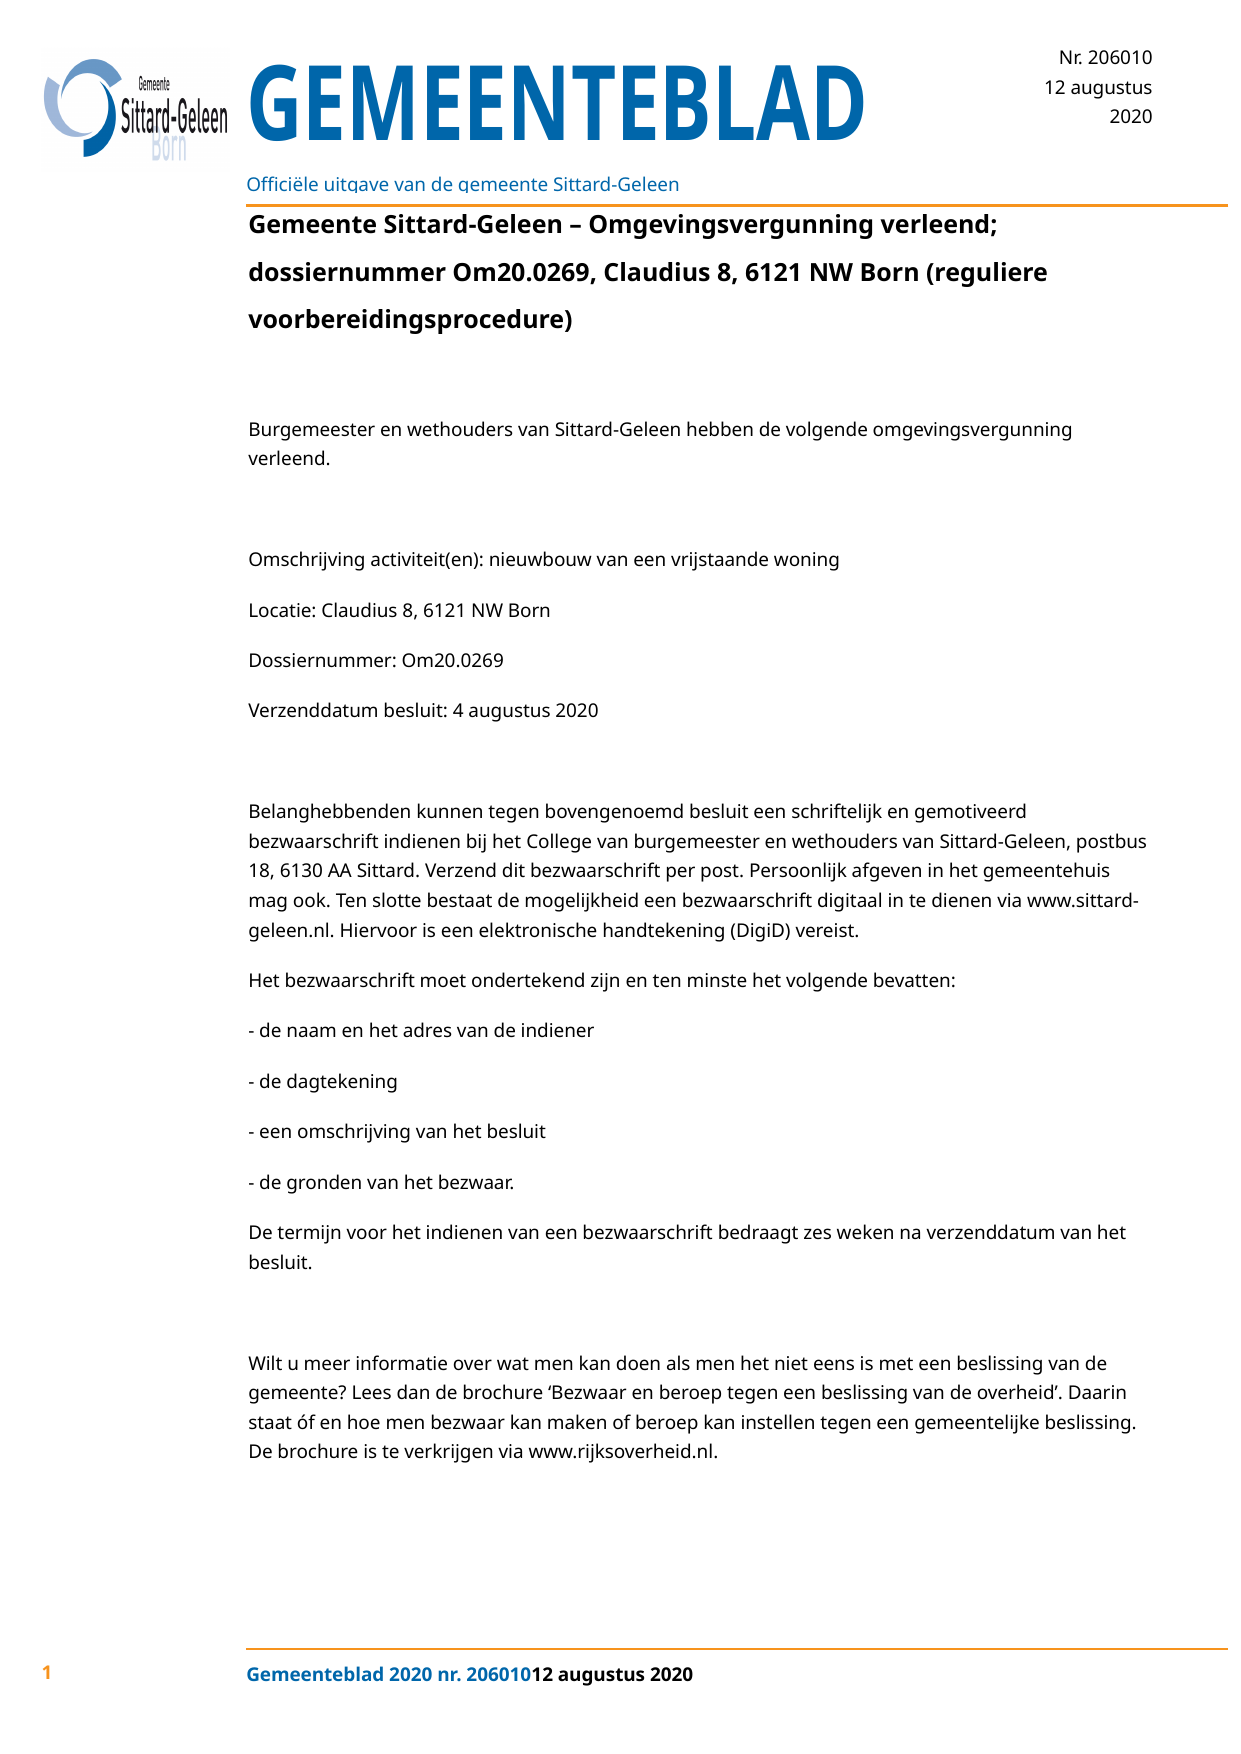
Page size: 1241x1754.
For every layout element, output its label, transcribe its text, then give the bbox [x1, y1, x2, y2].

text Dossiernummer: Om20.0269 [248, 647, 1152, 673]
text Burgemeester en wethouders van Sittard-Geleen hebben de volgende omgevingsvergunning verleend. [248, 416, 1152, 471]
text - een omschrijving van het besluit [248, 1118, 1152, 1144]
text De termijn voor het indienen van een bezwaarschrift bedraagt zes weken na verzenddatum van het besluit. [248, 1219, 1152, 1274]
text Wilt u meer informatie over wat men kan doen als men het niet eens is met een beslissing van de gemeente? Lees dan de brochure ‘Bezwaar en beroep tegen een beslissing van de overheid’. Daarin staat óf en hoe men bezwaar kan maken of beroep kan instellen tegen een gemeentelijke beslissing. De brochure is te verkrijgen via www.rijksoverheid.nl. [248, 1350, 1152, 1464]
text Verzenddatum besluit: 4 augustus 2020 [248, 698, 1152, 723]
text Gemeente Sittard-Geleen – Omgevingsvergunning verleend; dossiernummer Om20.0269, Claudius 8, 6121 NW Born (reguliere voorbereidingsprocedure) [248, 207, 1152, 336]
picture [41, 47, 231, 172]
text Het bezwaarschrift moet ondertekend zijn en ten minste het volgende bevatten: [248, 967, 1152, 993]
text Locatie: Claudius 8, 6121 NW Born [248, 597, 1152, 622]
text Omschrijving activiteit(en): nieuwbouw van een vrijstaande woning [248, 546, 1152, 572]
text - de dagtekening [248, 1068, 1152, 1094]
text Belanghebbenden kunnen tegen bovengenoemd besluit een schriftelijk en gemotiveerd bezwaarschrift indienen bij het College van burgemeester en wethouders van Sittard-Geleen, postbus 18, 6130 AA Sittard. Verzend dit bezwaarschrift per post. Persoonlijk afgeven in het gemeentehuis mag ook. Ten slotte bestaat de mogelijkheid een bezwaarschrift digitaal in te dienen via www.sittard-geleen.nl. Hiervoor is een elektronische handtekening (DigiD) vereist. [248, 798, 1152, 942]
text - de gronden van het bezwaar. [248, 1169, 1152, 1194]
text - de naam en het adres van de indiener [248, 1018, 1152, 1043]
